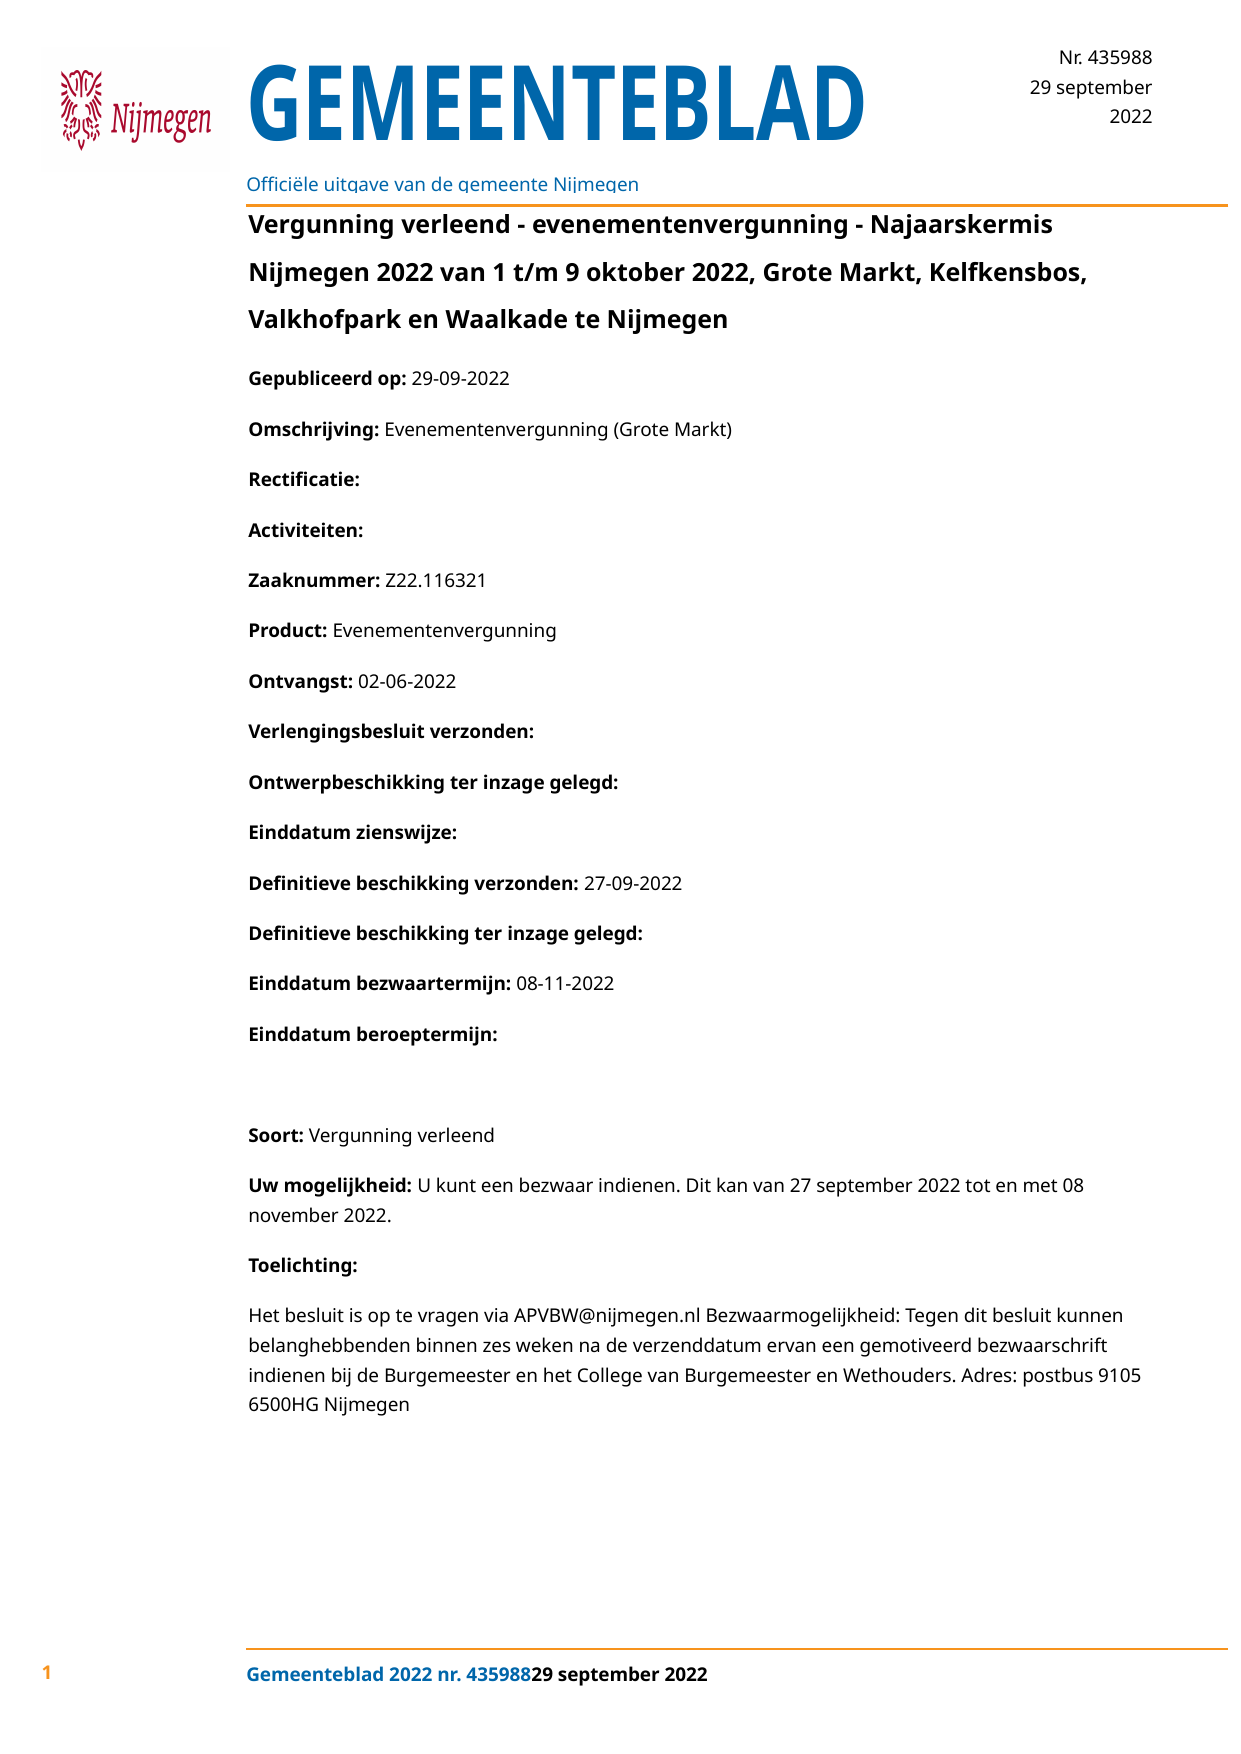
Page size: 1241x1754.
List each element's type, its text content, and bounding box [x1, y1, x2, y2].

text Ontvangst: 02-06-2022 [248, 668, 1152, 694]
text Zaaknummer: Z22.116321 [248, 567, 1152, 593]
text Rectificatie: [248, 466, 1152, 492]
text Verlengingsbesluit verzonden: [248, 718, 1152, 744]
text Het besluit is op te vragen via APVBW@nijmegen.nl Bezwaarmogelijkheid: Tegen dit besluit kunnen belanghebbenden binnen zes weken na de verzenddatum ervan een gemotiveerd bezwaarschrift indienen bij de Burgemeester en het College van Burgemeester en Wethouders. Adres: postbus 9105 6500HG Nijmegen [248, 1303, 1152, 1417]
text Einddatum beroeptermijn: [248, 1021, 1152, 1047]
text Gepubliceerd op: 29-09-2022 [248, 366, 1152, 391]
text Uw mogelijkheid: U kunt een bezwaar indienen. Dit kan van 27 september 2022 tot en met 08 november 2022. [248, 1172, 1152, 1227]
text Einddatum zienswijze: [248, 819, 1152, 845]
picture [41, 47, 231, 172]
text Soort: Vergunning verleend [248, 1122, 1152, 1147]
text Vergunning verleend - evenementenvergunning - Najaarskermis Nijmegen 2022 van 1 t/m 9 oktober 2022, Grote Markt, Kelfkensbos, Valkhofpark en Waalkade te Nijmegen [248, 207, 1152, 336]
text Definitieve beschikking verzonden: 27-09-2022 [248, 870, 1152, 895]
text Toelichting: [248, 1252, 1152, 1278]
text Einddatum bezwaartermijn: 08-11-2022 [248, 971, 1152, 996]
text Omschrijving: Evenementenvergunning (Grote Markt) [248, 416, 1152, 442]
text Product: Evenementenvergunning [248, 618, 1152, 643]
text Ontwerpbeschikking ter inzage gelegd: [248, 769, 1152, 794]
text Definitieve beschikking ter inzage gelegd: [248, 920, 1152, 946]
text Activiteiten: [248, 517, 1152, 542]
